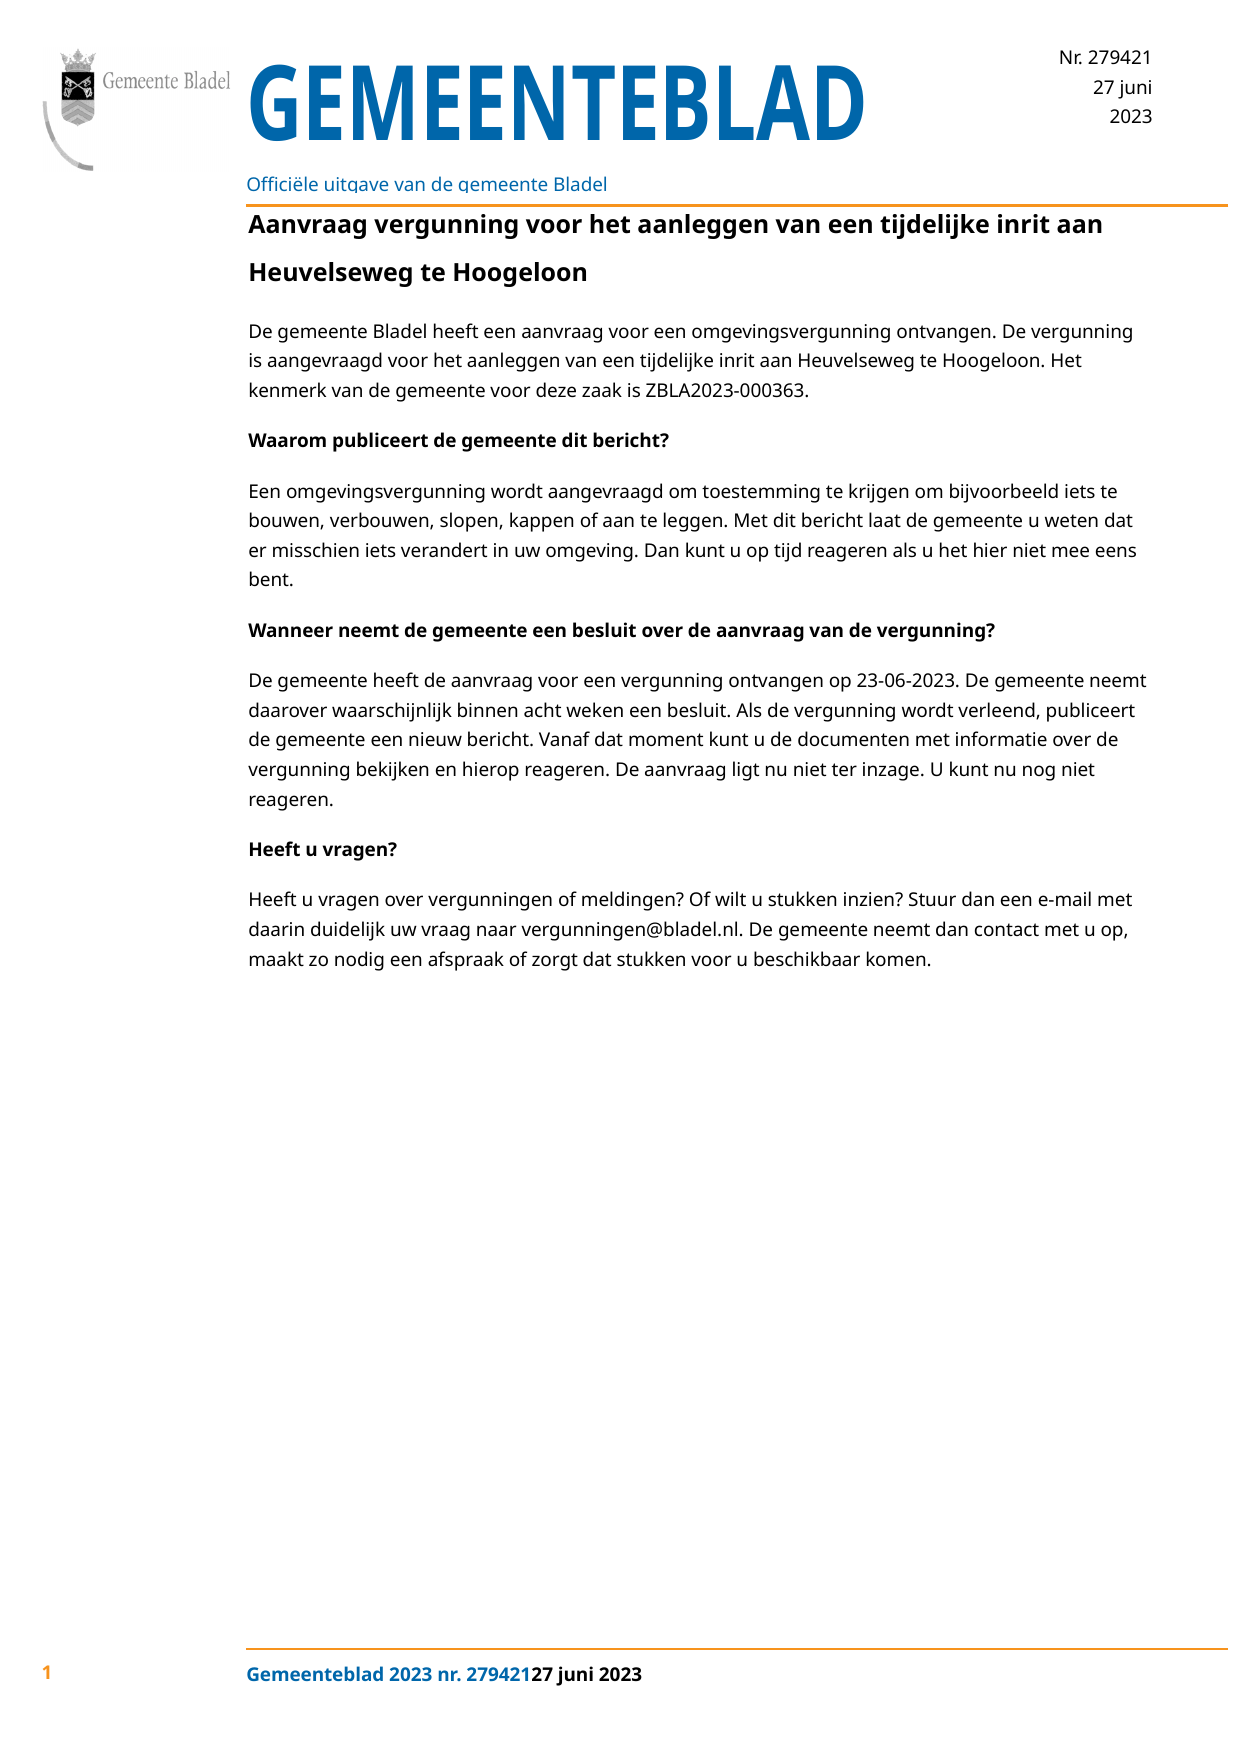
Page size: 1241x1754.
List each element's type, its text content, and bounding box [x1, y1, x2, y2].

text Wanneer neemt de gemeente een besluit over de aanvraag van de vergunning? [248, 617, 1152, 643]
text Heeft u vragen over vergunningen of meldingen? Of wilt u stukken inzien? Stuur dan een e-mail met daarin duidelijk uw vraag naar vergunningen@bladel.nl. De gemeente neemt dan contact met u op, maakt zo nodig een afspraak of zorgt dat stukken voor u beschikbaar komen. [248, 887, 1152, 972]
text De gemeente Bladel heeft een aanvraag voor een omgevingsvergunning ontvangen. De vergunning is aangevraagd voor het aanleggen van een tijdelijke inrit aan Heuvelseweg te Hoogeloon. Het kenmerk van de gemeente voor deze zaak is ZBLA2023-000363. [248, 318, 1152, 403]
picture [41, 47, 231, 172]
text Een omgevingsvergunning wordt aangevraagd om toestemming te krijgen om bijvoorbeeld iets te bouwen, verbouwen, slopen, kappen of aan te leggen. Met dit bericht laat de gemeente u weten dat er misschien iets verandert in uw omgeving. Dan kunt u op tijd reageren als u het hier niet mee eens bent. [248, 478, 1152, 592]
text Aanvraag vergunning voor het aanleggen van een tijdelijke inrit aan Heuvelseweg te Hoogeloon [248, 207, 1152, 288]
text Waarom publiceert de gemeente dit bericht? [248, 427, 1152, 453]
text Heeft u vragen? [248, 836, 1152, 862]
text De gemeente heeft de aanvraag voor een vergunning ontvangen op 23-06-2023. De gemeente neemt daarover waarschijnlijk binnen acht weken een besluit. Als de vergunning wordt verleend, publiceert de gemeente een nieuw bericht. Vanaf dat moment kunt u de documenten met informatie over de vergunning bekijken en hierop reageren. De aanvraag ligt nu niet ter inzage. U kunt nu nog niet reageren. [248, 667, 1152, 812]
